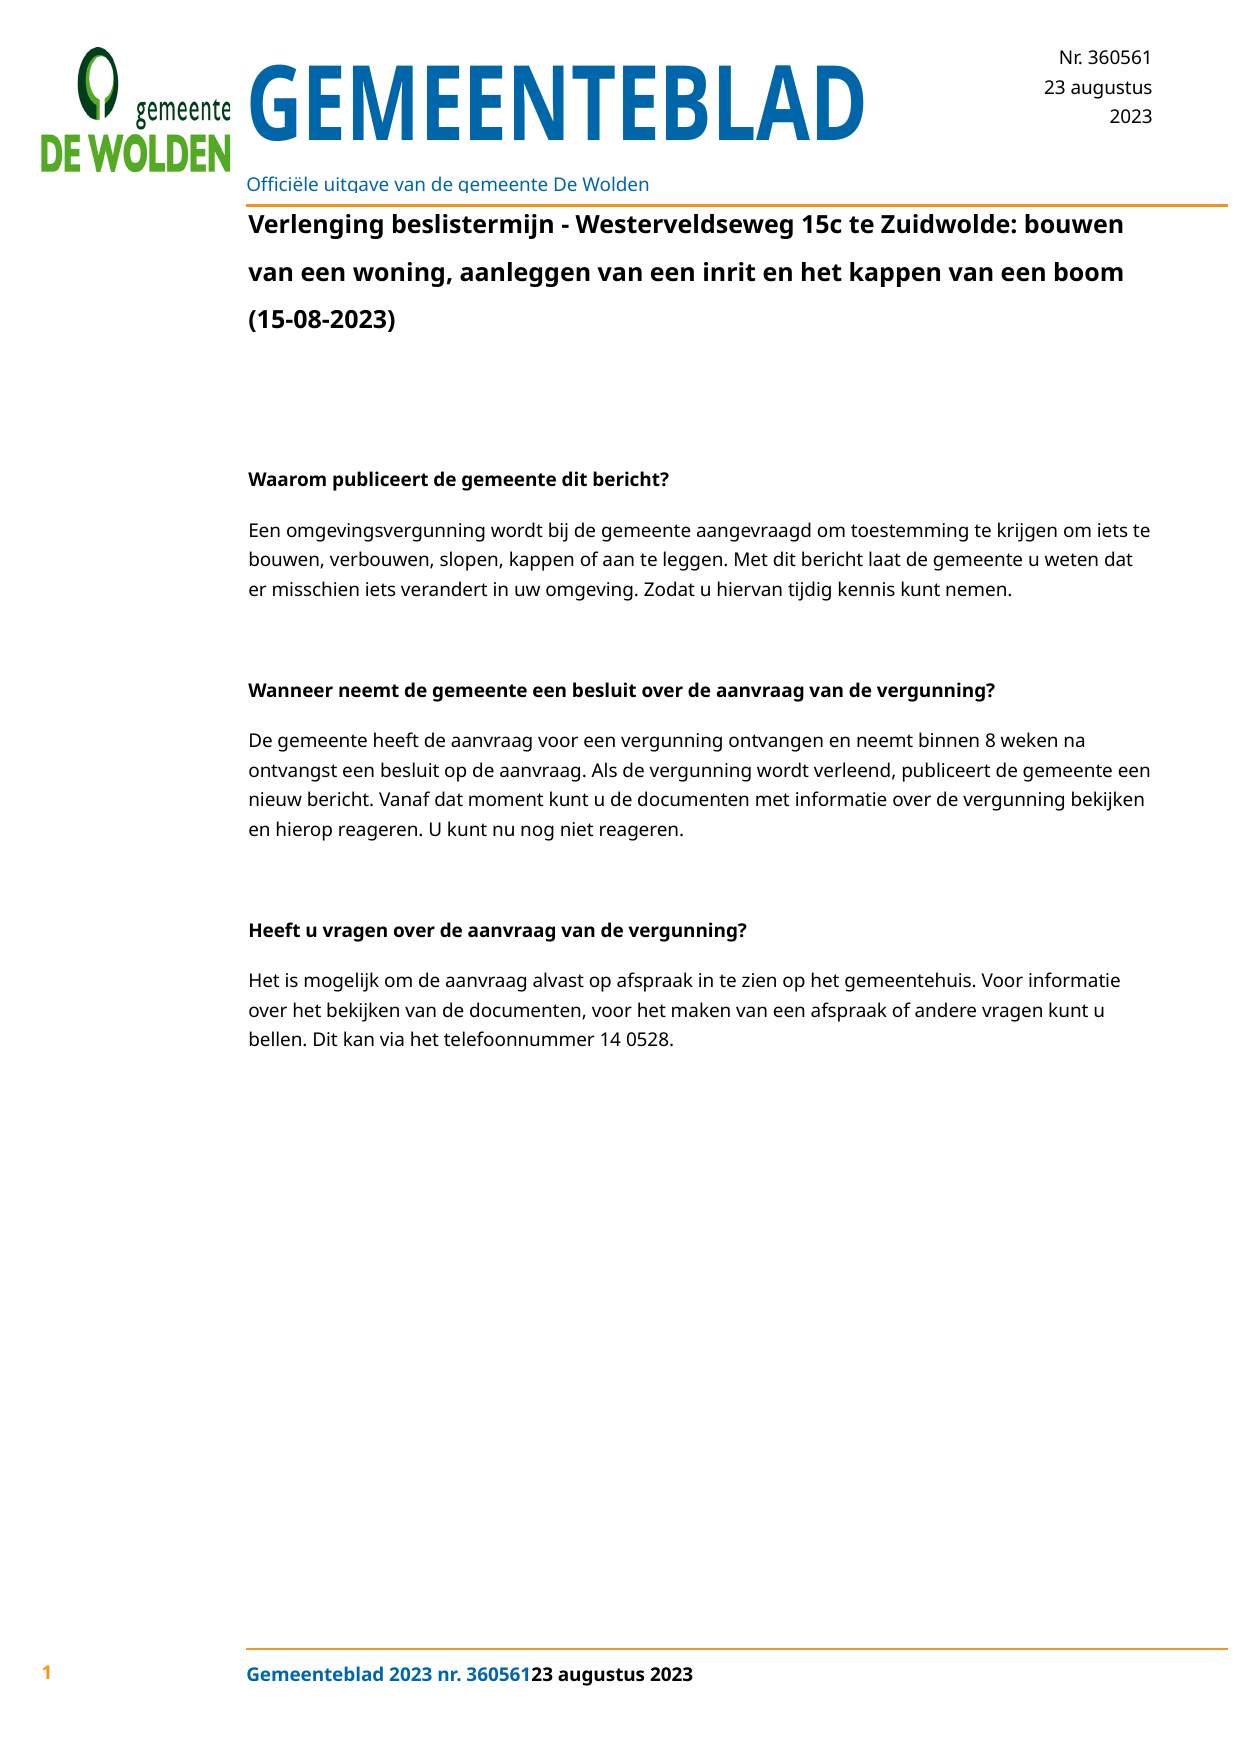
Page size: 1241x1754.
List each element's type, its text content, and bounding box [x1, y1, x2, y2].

picture [41, 47, 231, 172]
text De gemeente heeft de aanvraag voor een vergunning ontvangen en neemt binnen 8 weken na ontvangst een besluit op de aanvraag. Als de vergunning wordt verleend, publiceert de gemeente een nieuw bericht. Vanaf dat moment kunt u de documenten met informatie over de vergunning bekijken en hierop reageren. U kunt nu nog niet reageren. [248, 727, 1152, 842]
text Een omgevingsvergunning wordt bij de gemeente aangevraagd om toestemming te krijgen om iets te bouwen, verbouwen, slopen, kappen of aan te leggen. Met dit bericht laat de gemeente u weten dat er misschien iets verandert in uw omgeving. Zodat u hiervan tijdig kennis kunt nemen. [248, 517, 1152, 602]
text Wanneer neemt de gemeente een besluit over de aanvraag van de vergunning? [248, 677, 1152, 702]
text Waarom publiceert de gemeente dit bericht? [248, 466, 1152, 492]
text Heeft u vragen over de aanvraag van de vergunning? [248, 917, 1152, 942]
text Het is mogelijk om de aanvraag alvast op afspraak in te zien op het gemeentehuis. Voor informatie over het bekijken van de documenten, voor het maken van een afspraak of andere vragen kunt u bellen. Dit kan via het telefoonnummer 14 0528. [248, 967, 1152, 1052]
text Verlenging beslistermijn - Westerveldseweg 15c te Zuidwolde: bouwen van een woning, aanleggen van een inrit en het kappen van een boom (15-08-2023) [248, 207, 1152, 336]
